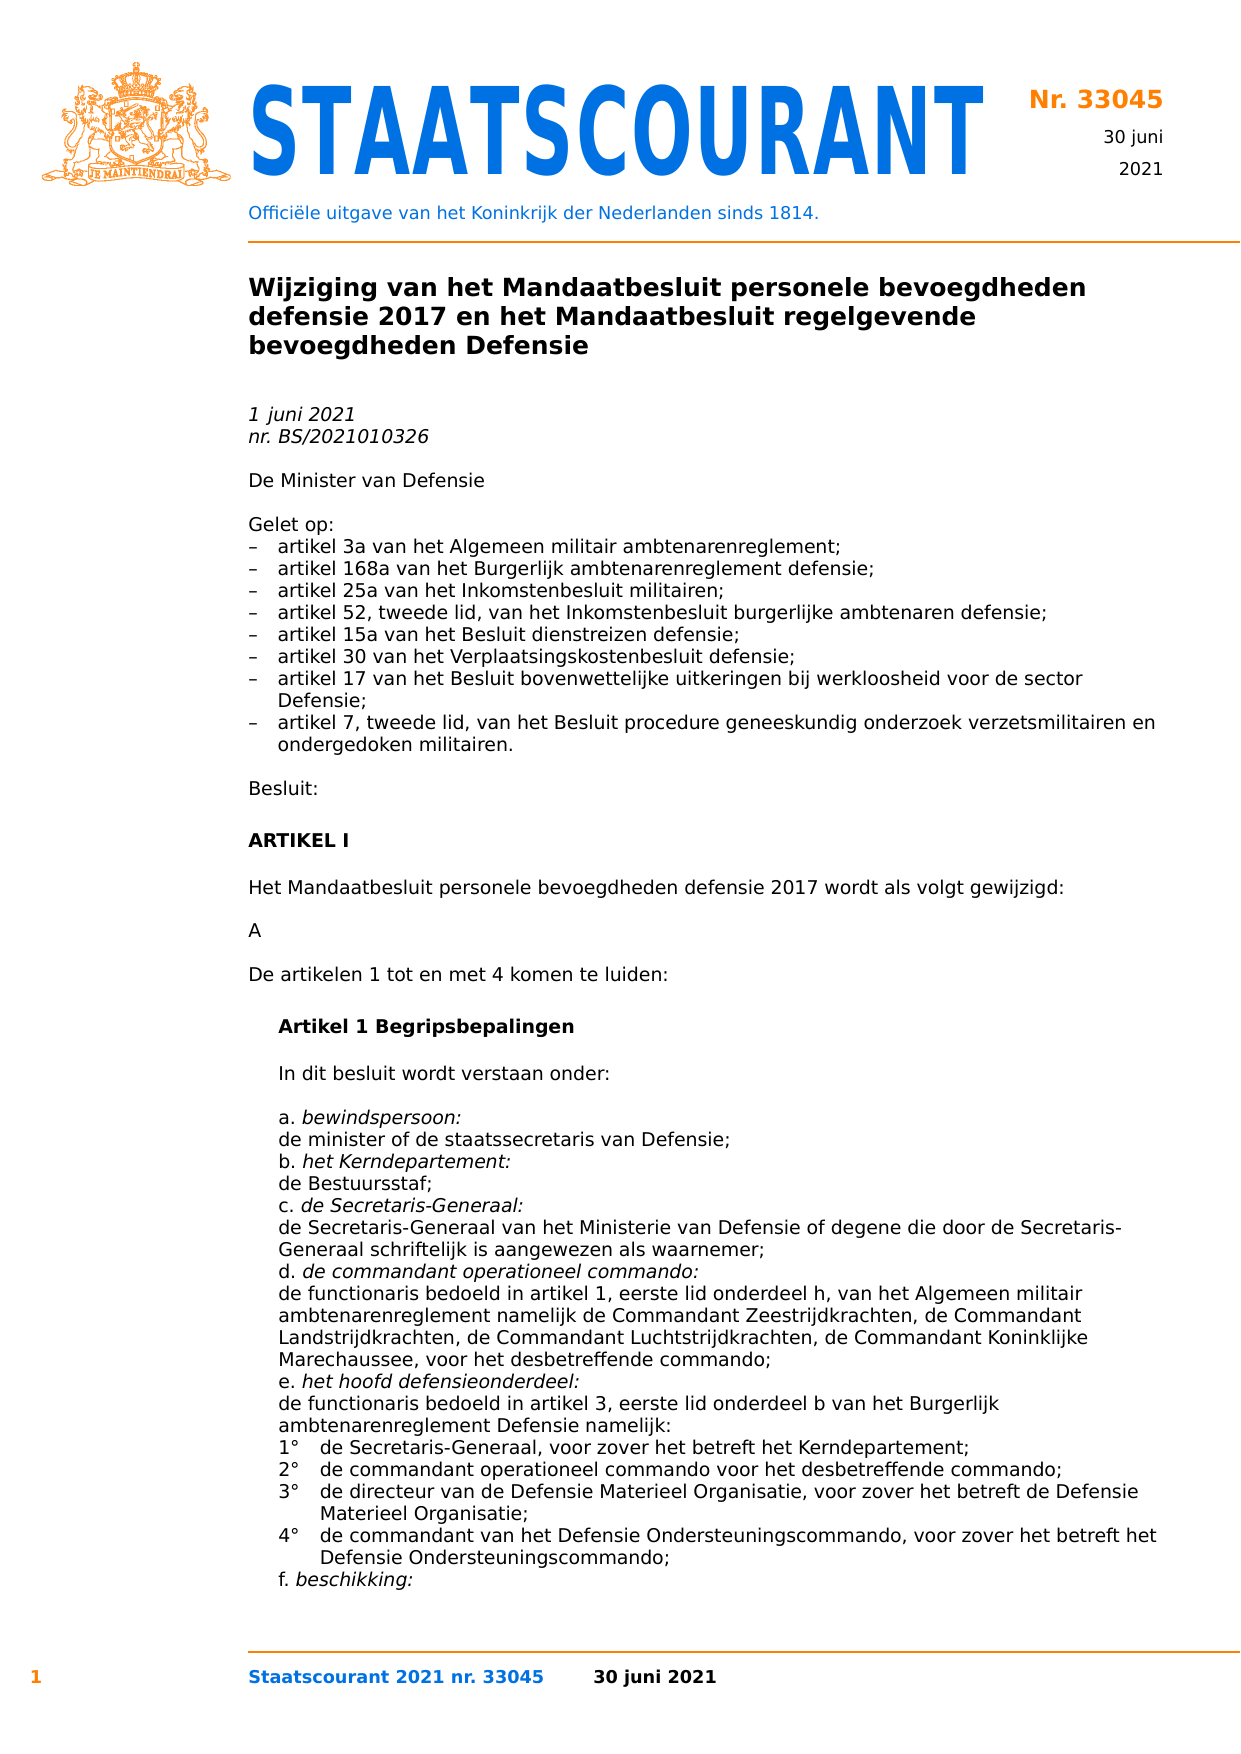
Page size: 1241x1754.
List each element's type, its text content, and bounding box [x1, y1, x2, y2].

text Besluit: [248, 778, 1163, 799]
text de Bestuursstaf; [278, 1173, 1163, 1195]
text 4° de commandant van het Defensie Ondersteuningscommando, voor zover het betreft het Defensie Ondersteuningscommando; [278, 1525, 1163, 1569]
text 1 juni 2021 [248, 404, 1163, 426]
text e. het hoofd defensieonderdeel: [278, 1371, 1163, 1393]
text – artikel 30 van het Verplaatsingskostenbesluit defensie; [248, 646, 1163, 668]
text de Secretaris-Generaal van het Ministerie van Defensie of degene die door de Secretaris-Generaal schriftelijk is aangewezen als waarnemer; [278, 1217, 1163, 1261]
text De artikelen 1 tot en met 4 komen te luiden: [248, 964, 1163, 986]
text – artikel 17 van het Besluit bovenwettelijke uitkeringen bij werkloosheid voor de sector Defensie; [248, 668, 1163, 712]
text De Minister van Defensie [248, 470, 1163, 492]
text Gelet op: [248, 514, 1163, 536]
table_cell 2021 [998, 153, 1240, 203]
text de functionaris bedoeld in artikel 3, eerste lid onderdeel b van het Burgerlijk ambtenarenreglement Defensie namelijk: [278, 1393, 1163, 1437]
text de minister of de staatssecretaris van Defensie; [278, 1129, 1163, 1151]
text A [248, 920, 1163, 942]
text 3° de directeur van de Defensie Materieel Organisatie, voor zover het betreft de Defensie Materieel Organisatie; [278, 1481, 1163, 1525]
text de functionaris bedoeld in artikel 1, eerste lid onderdeel h, van het Algemeen militair ambtenarenreglement namelijk de Commandant Zeestrijdkrachten, de Commandant Landstrijdkrachten, de Commandant Luchtstrijdkrachten, de Commandant Koninklijke Marechaussee, voor het desbetreffende commando; [278, 1283, 1163, 1371]
subtitle Wijziging van het Mandaatbesluit personele bevoegdheden defensie 2017 en het Mandaatbesluit regelgevende bevoegdheden Defensie [248, 273, 1163, 361]
text c. de Secretaris-Generaal: [278, 1195, 1163, 1217]
text – artikel 15a van het Besluit dienstreizen defensie; [248, 624, 1163, 646]
text – artikel 7, tweede lid, van het Besluit procedure geneeskundig onderzoek verzetsmilitairen en ondergedoken militairen. [248, 712, 1163, 756]
table_cell Officiële uitgave van het Koninkrijk der Nederlanden sinds 1814. [248, 203, 1240, 241]
table_header STAATSCOURANT [248, 62, 998, 203]
table_cell 30 juni [998, 121, 1240, 153]
text a. bewindspersoon: [278, 1107, 1163, 1129]
text Het Mandaatbesluit personele bevoegdheden defensie 2017 wordt als volgt gewijzigd: [248, 877, 1163, 898]
text d. de commandant operationeel commando: [278, 1261, 1163, 1283]
subtitle ARTIKEL I [248, 829, 1163, 852]
text b. het Kerndepartement: [278, 1151, 1163, 1173]
text – artikel 3a van het Algemeen militair ambtenarenreglement; [248, 536, 1163, 558]
table_header Nr. 33045 [998, 62, 1240, 121]
text In dit besluit wordt verstaan onder: [278, 1063, 1163, 1085]
text nr. BS/2021010326 [248, 426, 1163, 448]
subtitle Artikel 1 Begripsbepalingen [278, 1016, 1163, 1038]
text – artikel 168a van het Burgerlijk ambtenarenreglement defensie; [248, 558, 1163, 580]
text – artikel 25a van het Inkomstenbesluit militairen; [248, 580, 1163, 602]
text – artikel 52, tweede lid, van het Inkomstenbesluit burgerlijke ambtenaren defensie; [248, 602, 1163, 624]
text f. beschikking: [278, 1569, 1163, 1591]
text 1° de Secretaris-Generaal, voor zover het betreft het Kerndepartement; [278, 1437, 1163, 1459]
picture [41, 62, 231, 186]
table_header [25, 62, 248, 241]
text 2° de commandant operationeel commando voor het desbetreffende commando; [278, 1459, 1163, 1481]
